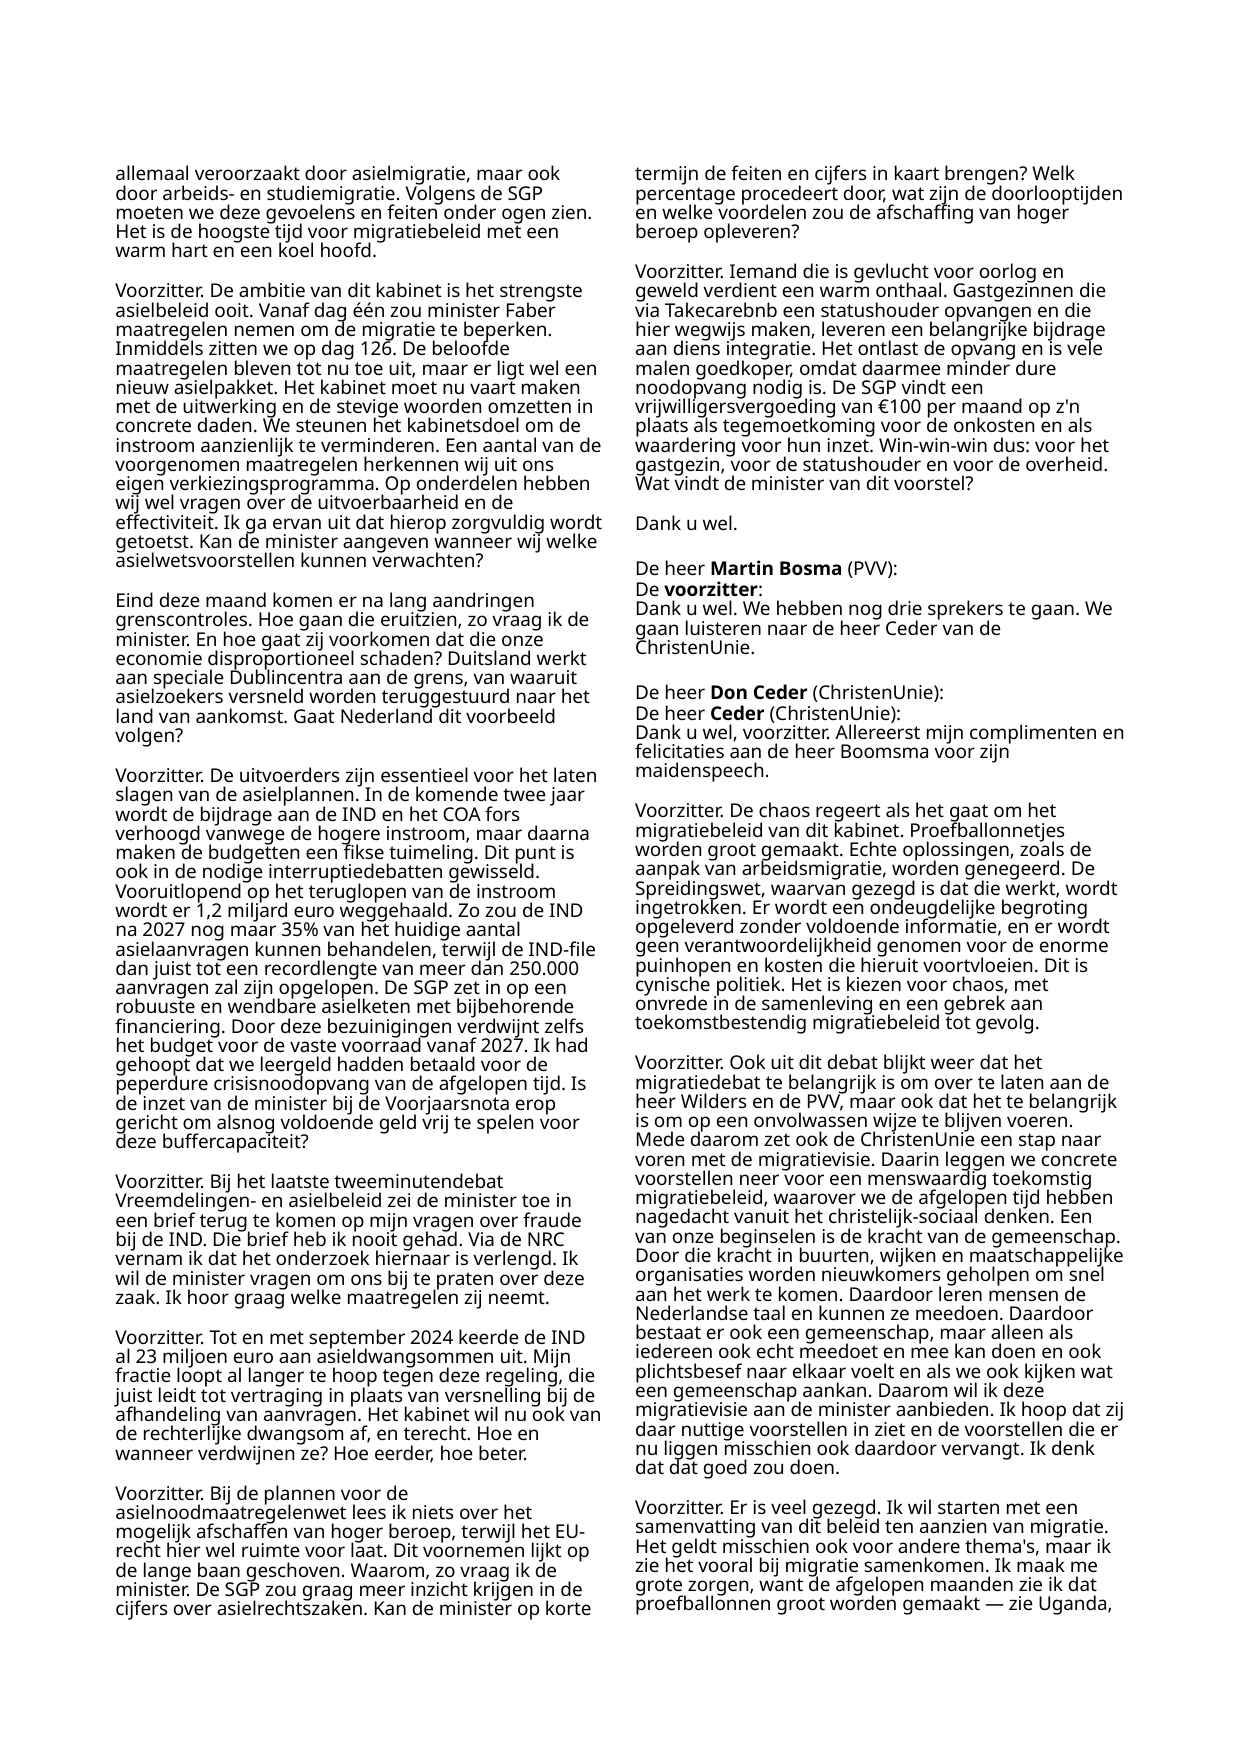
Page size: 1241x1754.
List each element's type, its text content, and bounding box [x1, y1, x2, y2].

text De heer Martin Bosma (PVV): [635, 555, 1125, 581]
text Voorzitter. Bij het laatste tweeminutendebat Vreemdelingen- en asielbeleid zei de minister toe in een brief terug te komen op mijn vragen over fraude bij de IND. Die brief heb ik nooit gehad. Via de NRC vernam ik dat het onderzoek hiernaar is verlengd. Ik wil de minister vragen om ons bij te praten over deze zaak. Ik hoor graag welke maatregelen zij neemt. [115, 1173, 605, 1308]
text Voorzitter. Tot en met september 2024 keerde de IND al 23 miljoen euro aan asieldwangsommen uit. Mijn fractie loopt al langer te hoop tegen deze regeling, die juist leidt tot vertraging in plaats van versnelling bij de afhandeling van aanvragen. Het kabinet wil nu ook van de rechterlijke dwangsom af, en terecht. Hoe en wanneer verdwijnen ze? Hoe eerder, hoe beter. [115, 1329, 605, 1464]
text Voorzitter. Iemand die is gevlucht voor oorlog en geweld verdient een warm onthaal. Gastgezinnen die via Takecarebnb een statushouder opvangen en die hier wegwijs maken, leveren een belangrijke bijdrage aan diens integratie. Het ontlast de opvang en is vele malen goedkoper, omdat daarmee minder dure noodopvang nodig is. De SGP vindt een vrijwilligersvergoeding van €100 per maand op z'n plaats als tegemoetkoming voor de onkosten en als waardering voor hun inzet. Win-win-win dus: voor het gastgezin, voor de statushouder en voor de overheid. Wat vindt de minister van dit voorstel? [635, 263, 1125, 494]
text Dank u wel. We hebben nog drie sprekers te gaan. We gaan luisteren naar de heer Ceder van de ChristenUnie. [635, 600, 1125, 658]
text De heer Don Ceder (ChristenUnie): [635, 679, 1125, 704]
text Voorzitter. Er is veel gezegd. Ik wil starten met een samenvatting van dit beleid ten aanzien van migratie. Het geldt misschien ook voor andere thema's, maar ik zie het vooral bij migratie samenkomen. Ik maak me grote zorgen, want de afgelopen maanden zie ik dat proefballonnen groot worden gemaakt — zie Uganda, [635, 1499, 1125, 1615]
text Eind deze maand komen er na lang aandringen grenscontroles. Hoe gaan die eruitzien, zo vraag ik de minister. En hoe gaat zij voorkomen dat die onze economie disproportioneel schaden? Duitsland werkt aan speciale Dublincentra aan de grens, van waaruit asielzoekers versneld worden teruggestuurd naar het land van aankomst. Gaat Nederland dit voorbeeld volgen? [115, 592, 605, 746]
text Dank u wel, voorzitter. Allereerst mijn complimenten en felicitaties aan de heer Boomsma voor zijn maidenspeech. [635, 724, 1125, 782]
text De voorzitter: [635, 581, 1125, 600]
text Voorzitter. Ook uit dit debat blijkt weer dat het migratiedebat te belangrijk is om over te laten aan de heer Wilders en de PVV, maar ook dat het te belangrijk is om op een onvolwassen wijze te blijven voeren. Mede daarom zet ook de ChristenUnie een stap naar voren met de migratievisie. Daarin leggen we concrete voorstellen neer voor een menswaardig toekomstig migratiebeleid, waarover we de afgelopen tijd hebben nagedacht vanuit het christelijk-sociaal denken. Een van onze beginselen is de kracht van de gemeenschap. Door die kracht in buurten, wijken en maatschappelijke organisaties worden nieuwkomers geholpen om snel aan het werk te komen. Daardoor leren mensen de Nederlandse taal en kunnen ze meedoen. Daardoor bestaat er ook een gemeenschap, maar alleen als iedereen ook echt meedoet en mee kan doen en ook plichtsbesef naar elkaar voelt en als we ook kijken wat een gemeenschap aankan. Daarom wil ik deze migratievisie aan de minister aanbieden. Ik hoop dat zij daar nuttige voorstellen in ziet en de voorstellen die er nu liggen misschien ook daardoor vervangt. Ik denk dat dat goed zou doen. [635, 1054, 1125, 1478]
text Voorzitter. De chaos regeert als het gaat om het migratiebeleid van dit kabinet. Proefballonnetjes worden groot gemaakt. Echte oplossingen, zoals de aanpak van arbeidsmigratie, worden genegeerd. De Spreidingswet, waarvan gezegd is dat die werkt, wordt ingetrokken. Er wordt een ondeugdelijke begroting opgeleverd zonder voldoende informatie, en er wordt geen verantwoordelijkheid genomen voor de enorme puinhopen en kosten die hieruit voortvloeien. Dit is cynische politiek. Het is kiezen voor chaos, met onvrede in de samenleving en een gebrek aan toekomstbestendig migratiebeleid tot gevolg. [635, 802, 1125, 1034]
text Dank u wel. [635, 515, 1125, 534]
text Voorzitter. De uitvoerders zijn essentieel voor het laten slagen van de asielplannen. In de komende twee jaar wordt de bijdrage aan de IND en het COA fors verhoogd vanwege de hogere instroom, maar daarna maken de budgetten een fikse tuimeling. Dit punt is ook in de nodige interruptiedebatten gewisseld. Vooruitlopend op het teruglopen van de instroom wordt er 1,2 miljard euro weggehaald. Zo zou de IND na 2027 nog maar 35% van het huidige aantal asielaanvragen kunnen behandelen, terwijl de IND-file dan juist tot een recordlengte van meer dan 250.000 aanvragen zal zijn opgelopen. De SGP zet in op een robuuste en wendbare asielketen met bijbehorende financiering. Door deze bezuinigingen verdwijnt zelfs het budget voor de vaste voorraad vanaf 2027. Ik had gehoopt dat we leergeld hadden betaald voor de peperdure crisisnoodopvang van de afgelopen tijd. Is de inzet van de minister bij de Voorjaarsnota erop gericht om alsnog voldoende geld vrij te spelen voor deze buffercapaciteit? [115, 767, 605, 1152]
text Voorzitter. Bij de plannen voor de asielnoodmaatregelenwet lees ik niets over het mogelijk afschaffen van hoger beroep, terwijl het EU-recht hier wel ruimte voor laat. Dit voornemen lijkt op de lange baan geschoven. Waarom, zo vraag ik de minister. De SGP zou graag meer inzicht krijgen in de cijfers over asielrechtszaken. Kan de minister op korte [115, 1484, 605, 1619]
text Voorzitter. De ambitie van dit kabinet is het strengste asielbeleid ooit. Vanaf dag één zou minister Faber maatregelen nemen om de migratie te beperken. Inmiddels zitten we op dag 126. De beloofde maatregelen bleven tot nu toe uit, maar er ligt wel een nieuw asielpakket. Het kabinet moet nu vaart maken met de uitwerking en de stevige woorden omzetten in concrete daden. We steunen het kabinetsdoel om de instroom aanzienlijk te verminderen. Een aantal van de voorgenomen maatregelen herkennen wij uit ons eigen verkiezingsprogramma. Op onderdelen hebben wij wel vragen over de uitvoerbaarheid en de effectiviteit. Ik ga ervan uit dat hierop zorgvuldig wordt getoetst. Kan de minister aangeven wanneer wij welke asielwetsvoorstellen kunnen verwachten? [115, 282, 605, 571]
text De heer Ceder (ChristenUnie): [635, 704, 1125, 724]
text termijn de feiten en cijfers in kaart brengen? Welk percentage procedeert door, wat zijn de doorlooptijden en welke voordelen zou de afschaffing van hoger beroep opleveren? [635, 165, 1125, 242]
text allemaal veroorzaakt door asielmigratie, maar ook door arbeids- en studiemigratie. Volgens de SGP moeten we deze gevoelens en feiten onder ogen zien. Het is de hoogste tijd voor migratiebeleid met een warm hart en een koel hoofd. [115, 165, 605, 262]
